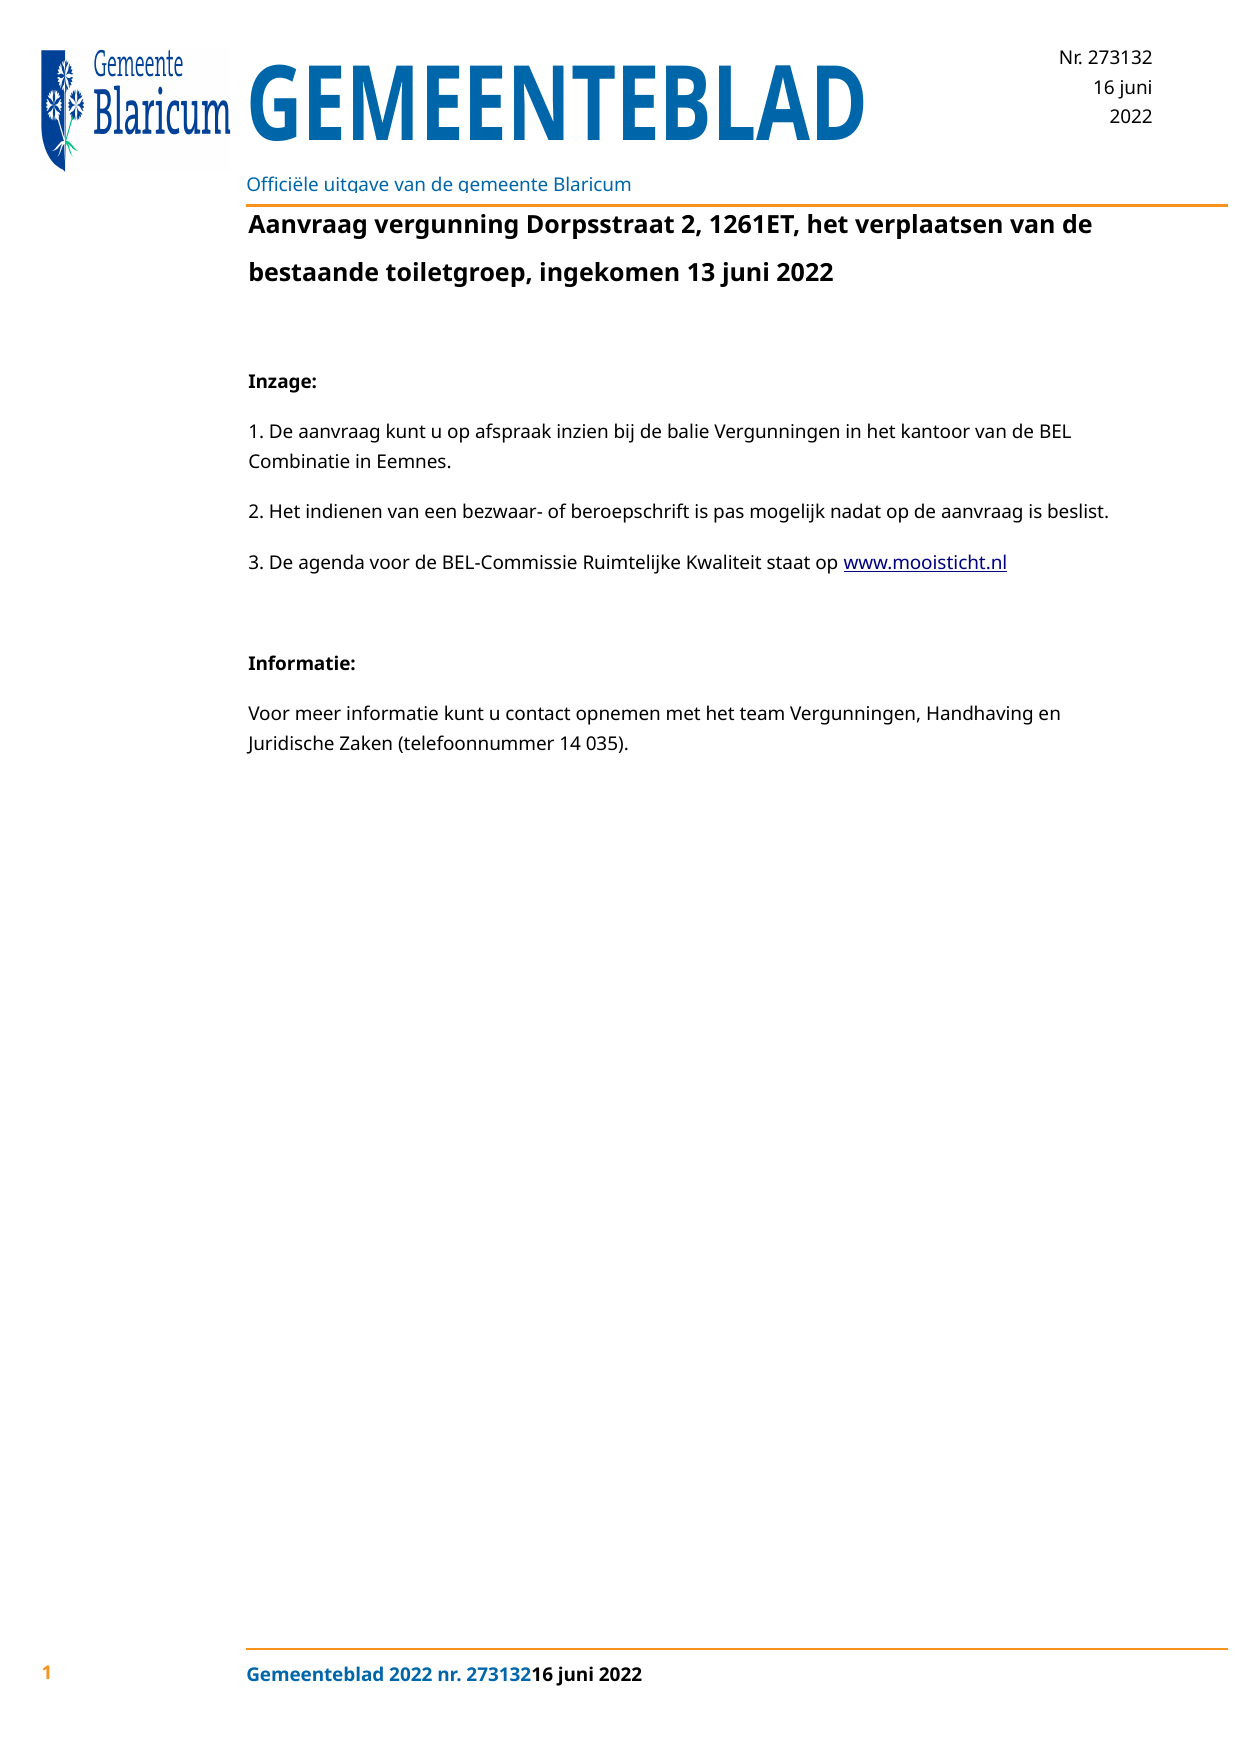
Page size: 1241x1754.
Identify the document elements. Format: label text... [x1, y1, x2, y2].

text 2. Het indienen van een bezwaar- of beroepschrift is pas mogelijk nadat op de aanvraag is beslist. [248, 499, 1152, 524]
text Inzage: [248, 368, 1152, 394]
text 1. De aanvraag kunt u op afspraak inzien bij de balie Vergunningen in het kantoor van de BEL Combinatie in Eemnes. [248, 419, 1152, 474]
text 3. De agenda voor de BEL-Commissie Ruimtelijke Kwaliteit staat op www.mooisticht.nl [248, 549, 1152, 575]
text Informatie: [248, 650, 1152, 676]
picture [41, 47, 231, 172]
text Aanvraag vergunning Dorpsstraat 2, 1261ET, het verplaatsen van de bestaande toiletgroep, ingekomen 13 juni 2022 [248, 207, 1152, 288]
text Voor meer informatie kunt u contact opnemen met het team Vergunningen, Handhaving en Juridische Zaken (telefoonnummer 14 035). [248, 700, 1152, 756]
